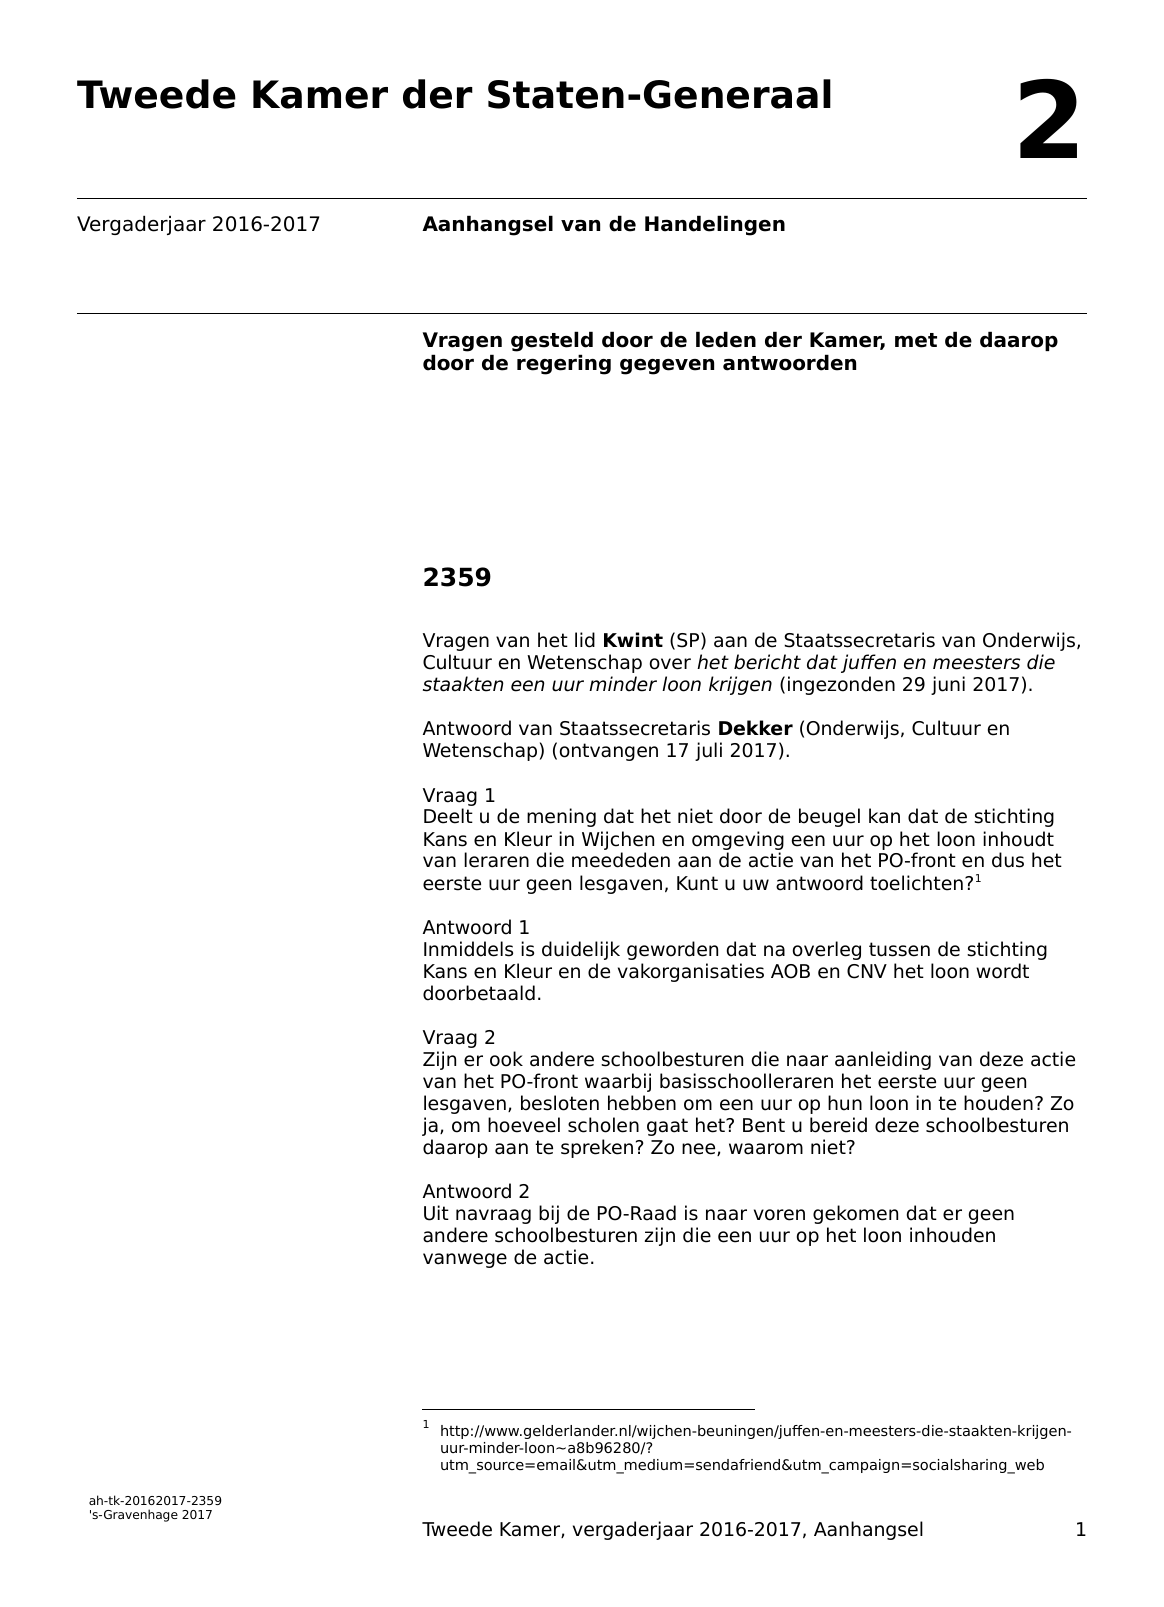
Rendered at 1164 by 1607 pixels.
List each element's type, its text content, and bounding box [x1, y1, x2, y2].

text Vragen van het lid Kwint (SP) aan de Staatssecretaris van Onderwijs, Cultuur en Wetenschap over het bericht dat juffen en meesters die staakten een uur minder loon krijgen (ingezonden 29 juni 2017). [422, 630, 1087, 696]
text Antwoord 2 [422, 1181, 1087, 1203]
text Antwoord van Staatssecretaris Dekker (Onderwijs, Cultuur en Wetenschap) (ontvangen 17 juli 2017). [422, 718, 1087, 762]
text Vraag 2 [422, 1027, 1087, 1049]
text ah-tk-20162017-2359 [88, 1494, 323, 1508]
text Inmiddels is duidelijk geworden dat na overleg tussen de stichting Kans en Kleur en de vakorganisaties AOB en CNV het loon wordt doorbetaald. [422, 938, 1087, 1004]
text Zijn er ook andere schoolbesturen die naar aanleiding van deze actie van het PO-front waarbij basisschoolleraren het eerste uur geen lesgaven, besloten hebben om een uur op hun loon in te houden? Zo ja, om hoeveel scholen gaat het? Bent u bereid deze schoolbesturen daarop aan te spreken? Zo nee, waarom niet? [422, 1049, 1087, 1158]
text Deelt u de mening dat het niet door de beugel kan dat de stichting Kans en Kleur in Wijchen en omgeving een uur op het loon inhoudt van leraren die meededen aan de actie van het PO-front en dus het eerste uur geen lesgaven, Kunt u uw antwoord toelichten? [422, 806, 1087, 894]
table_cell [77, 314, 422, 375]
table_cell Vergaderjaar 2016-2017 [77, 199, 422, 313]
table_header Tweede Kamer der Staten-Generaal [77, 59, 886, 198]
table_cell Vragen gesteld door de leden der Kamer, met de daarop door de regering gegeven antwoorden [422, 314, 1087, 375]
text http://www.gelderlander.nl/wijchen-beuningen/juffen-en-meesters-die-staakten-krijgen-uur-minder-loon~a8b96280/?utm_source=email&utm_medium=sendafriend&utm_campaign=socialsharing_web [422, 1418, 1087, 1474]
text Antwoord 1 [422, 917, 1087, 938]
table_cell Aanhangsel van de Handelingen [422, 199, 1087, 313]
text Uit navraag bij de PO-Raad is naar voren gekomen dat er geen andere schoolbesturen zijn die een uur op het loon inhouden vanwege de actie. [422, 1203, 1087, 1269]
table_header 2 [886, 59, 1087, 198]
text Vraag 1 [422, 784, 1087, 806]
text 2359 [422, 563, 1087, 592]
text 's-Gravenhage 2017 [88, 1508, 323, 1522]
